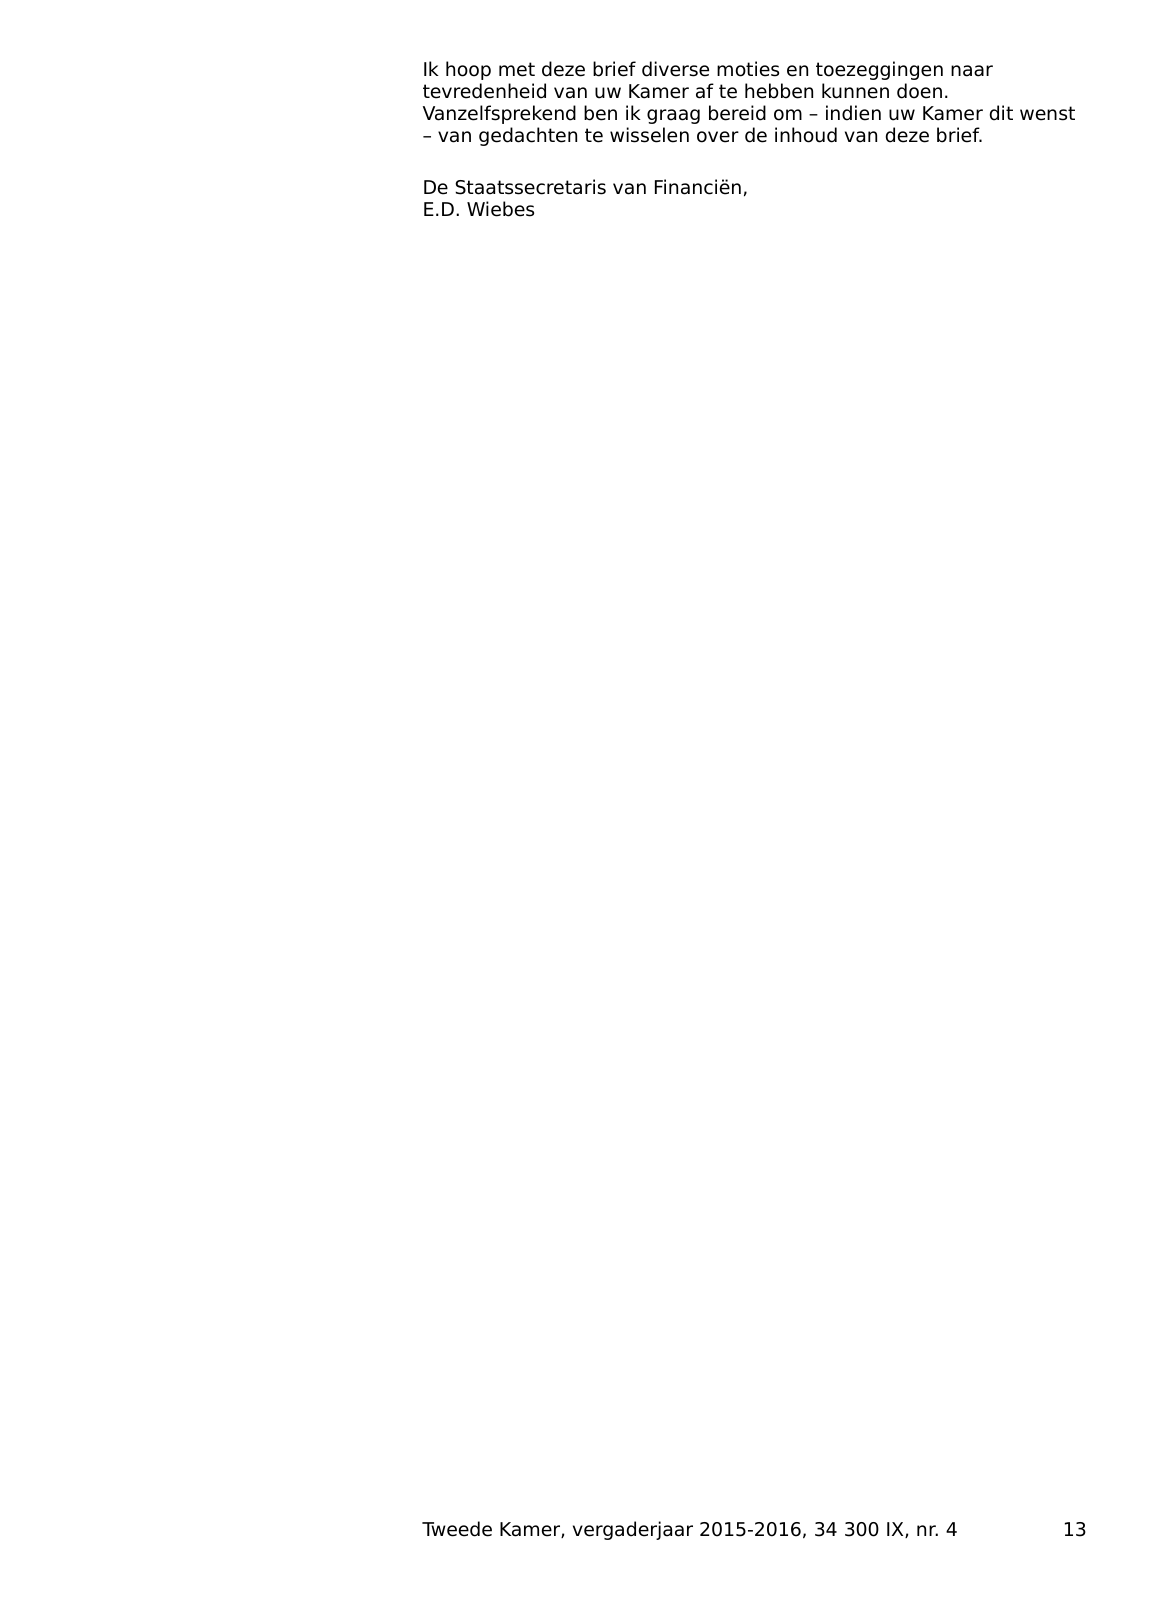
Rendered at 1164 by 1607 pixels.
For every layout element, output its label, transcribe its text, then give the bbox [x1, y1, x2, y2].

text Ik hoop met deze brief diverse moties en toezeggingen naar tevredenheid van uw Kamer af te hebben kunnen doen. Vanzelfsprekend ben ik graag bereid om – indien uw Kamer dit wenst – van gedachten te wisselen over de inhoud van deze brief. [422, 59, 1087, 147]
text De Staatssecretaris van Financiën, E.D. Wiebes [422, 177, 1087, 221]
